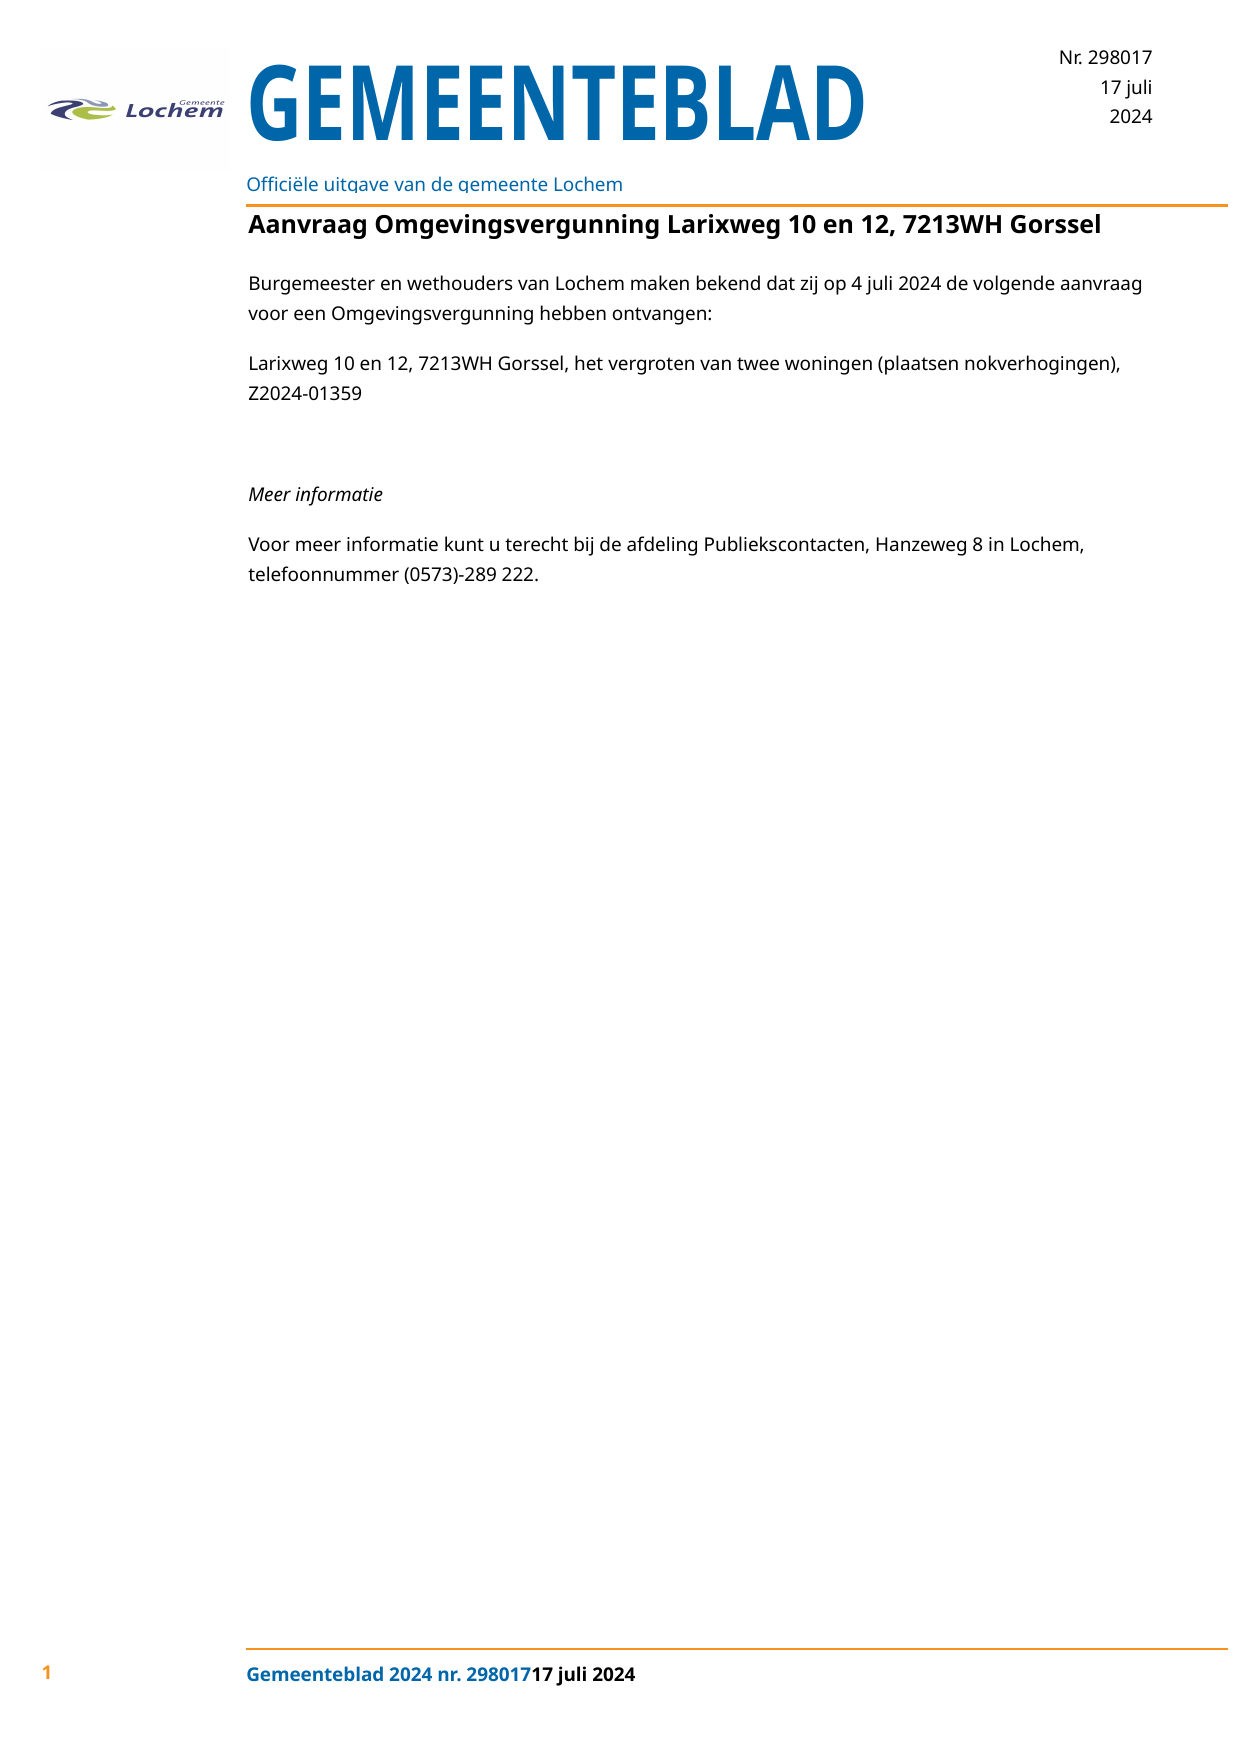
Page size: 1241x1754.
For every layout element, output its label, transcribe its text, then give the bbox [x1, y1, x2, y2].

text Voor meer informatie kunt u terecht bij de afdeling Publiekscontacten, Hanzeweg 8 in Lochem, telefoonnummer (0573)-289 222. [248, 531, 1152, 586]
text Larixweg 10 en 12, 7213WH Gorssel, het vergroten van twee woningen (plaatsen nokverhogingen), Z2024-01359 [248, 350, 1152, 406]
text Meer informatie [248, 481, 1152, 506]
text Burgemeester en wethouders van Lochem maken bekend dat zij op 4 juli 2024 de volgende aanvraag voor een Omgevingsvergunning hebben ontvangen: [248, 270, 1152, 326]
text Aanvraag Omgevingsvergunning Larixweg 10 en 12, 7213WH Gorssel [248, 207, 1152, 241]
picture [41, 47, 231, 172]
